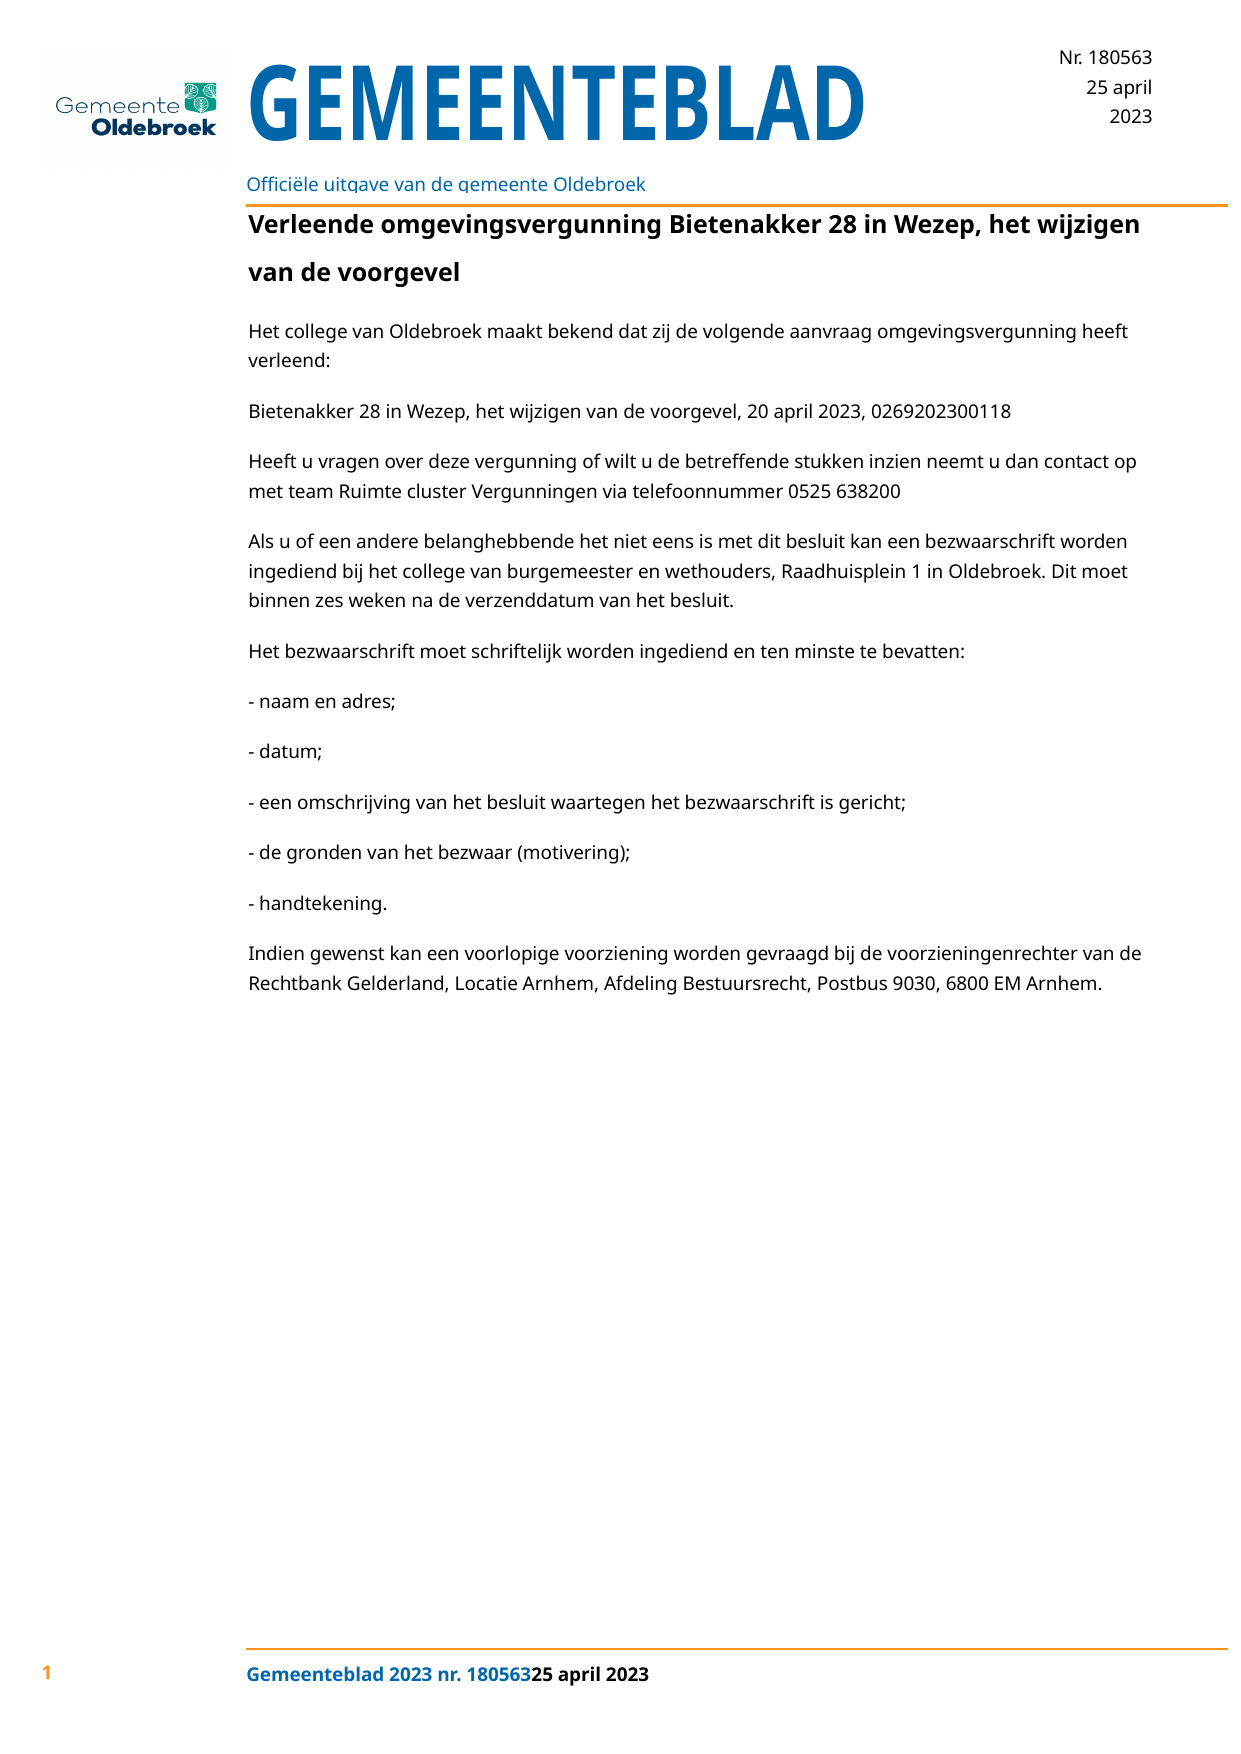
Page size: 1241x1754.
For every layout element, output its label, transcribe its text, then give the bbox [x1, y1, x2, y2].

picture [41, 47, 231, 172]
text - een omschrijving van het besluit waartegen het bezwaarschrift is gericht; [248, 789, 1152, 815]
text Verleende omgevingsvergunning Bietenakker 28 in Wezep, het wijzigen van de voorgevel [248, 207, 1152, 288]
text Heeft u vragen over deze vergunning of wilt u de betreffende stukken inzien neemt u dan contact op met team Ruimte cluster Vergunningen via telefoonnummer 0525 638200 [248, 448, 1152, 504]
text - handtekening. [248, 890, 1152, 916]
text Bietenakker 28 in Wezep, het wijzigen van de voorgevel, 20 april 2023, 0269202300118 [248, 398, 1152, 424]
text Als u of een andere belanghebbende het niet eens is met dit besluit kan een bezwaarschrift worden ingediend bij het college van burgemeester en wethouders, Raadhuisplein 1 in Oldebroek. Dit moet binnen zes weken na de verzenddatum van het besluit. [248, 528, 1152, 613]
text - naam en adres; [248, 688, 1152, 714]
text Indien gewenst kan een voorlopige voorziening worden gevraagd bij de voorzieningenrechter van de Rechtbank Gelderland, Locatie Arnhem, Afdeling Bestuursrecht, Postbus 9030, 6800 EM Arnhem. [248, 940, 1152, 996]
text Het bezwaarschrift moet schriftelijk worden ingediend en ten minste te bevatten: [248, 638, 1152, 664]
text - de gronden van het bezwaar (motivering); [248, 839, 1152, 865]
text - datum; [248, 739, 1152, 764]
text Het college van Oldebroek maakt bekend dat zij de volgende aanvraag omgevingsvergunning heeft verleend: [248, 318, 1152, 373]
